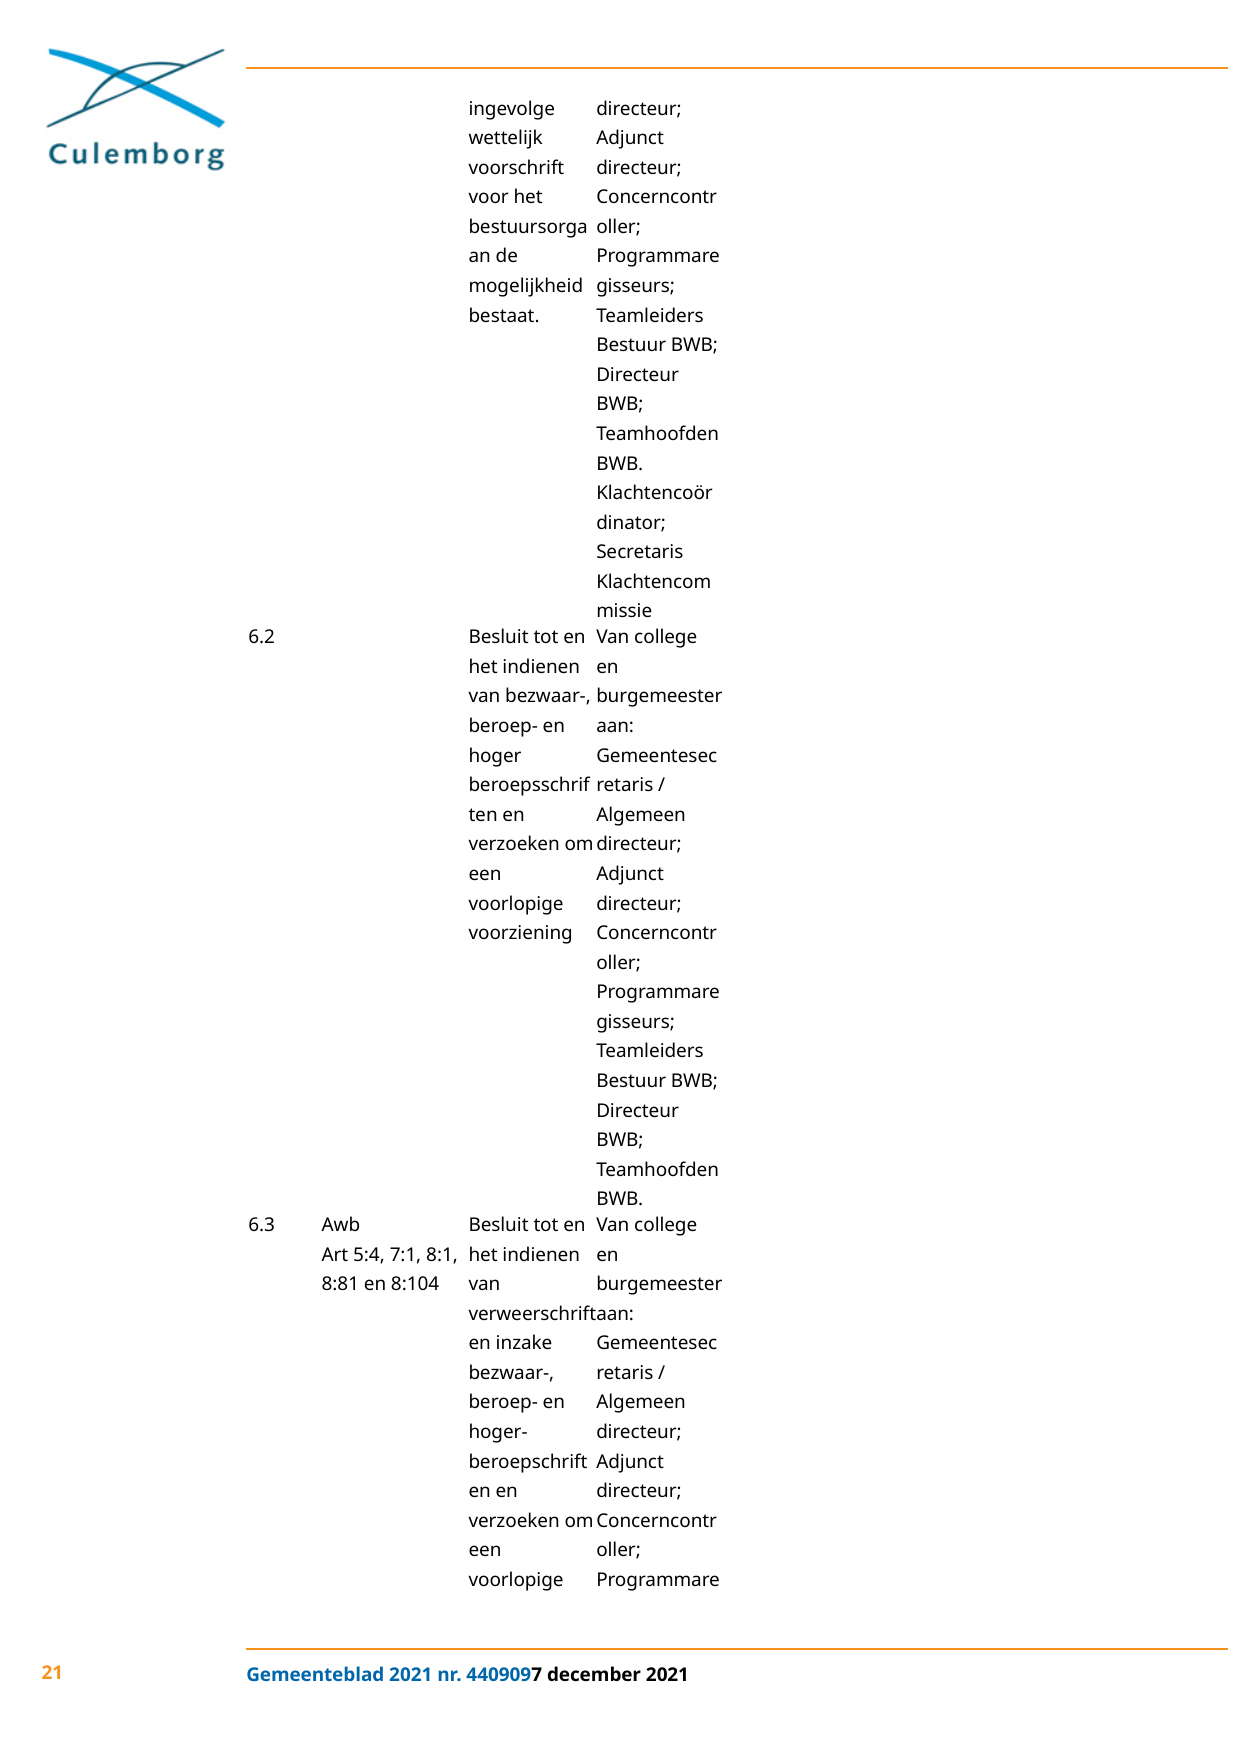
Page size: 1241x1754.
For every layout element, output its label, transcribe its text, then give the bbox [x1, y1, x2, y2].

table_cell Besluit tot en het indienen van bezwaar-, beroep- en hoger beroepsschriften en verzoeken om een voorlopige voorziening [468, 624, 596, 1211]
table_cell [248, 95, 321, 623]
table_cell [724, 95, 851, 623]
table_cell [321, 624, 468, 1211]
table_cell directeur; Adjunct directeur; Concerncontroller; Programmaregisseurs; Teamleiders Bestuur BWB; Directeur BWB; Teamhoofden BWB. Klachtencoördinator; Secretaris Klachtencommissie [596, 95, 724, 623]
table_cell [851, 1211, 1078, 1592]
table_cell [851, 95, 1078, 623]
table_cell [851, 624, 1078, 1211]
table_cell Van college en burgemeester aan: Gemeentesecretaris / Algemeen directeur; Adjunct directeur; Concerncontroller; Programmaregisseurs; Teamleiders Bestuur BWB; Directeur BWB; Teamhoofden BWB. [596, 624, 724, 1211]
table_cell Van college en burgemeester aan: Gemeentesecretaris / Algemeen directeur; Adjunct directeur; Concerncontroller; Programmare [596, 1211, 724, 1592]
table_cell [724, 1211, 851, 1592]
table_cell Besluit tot en het indienen van verweerschriften inzake bezwaar-, beroep- en hoger-beroepschriften en verzoeken om een voorlopige [468, 1211, 596, 1592]
table_cell 6.2 [248, 624, 321, 1211]
table_cell Awb Art 5:4, 7:1, 8:1, 8:81 en 8:104 [321, 1211, 468, 1592]
table_cell [724, 624, 851, 1211]
table_cell [321, 95, 468, 623]
table_cell ingevolge wettelijk voorschrift voor het bestuursorgaan de mogelijkheid bestaat. [468, 95, 596, 623]
picture [41, 47, 231, 172]
table_cell 6.3 [248, 1211, 321, 1592]
